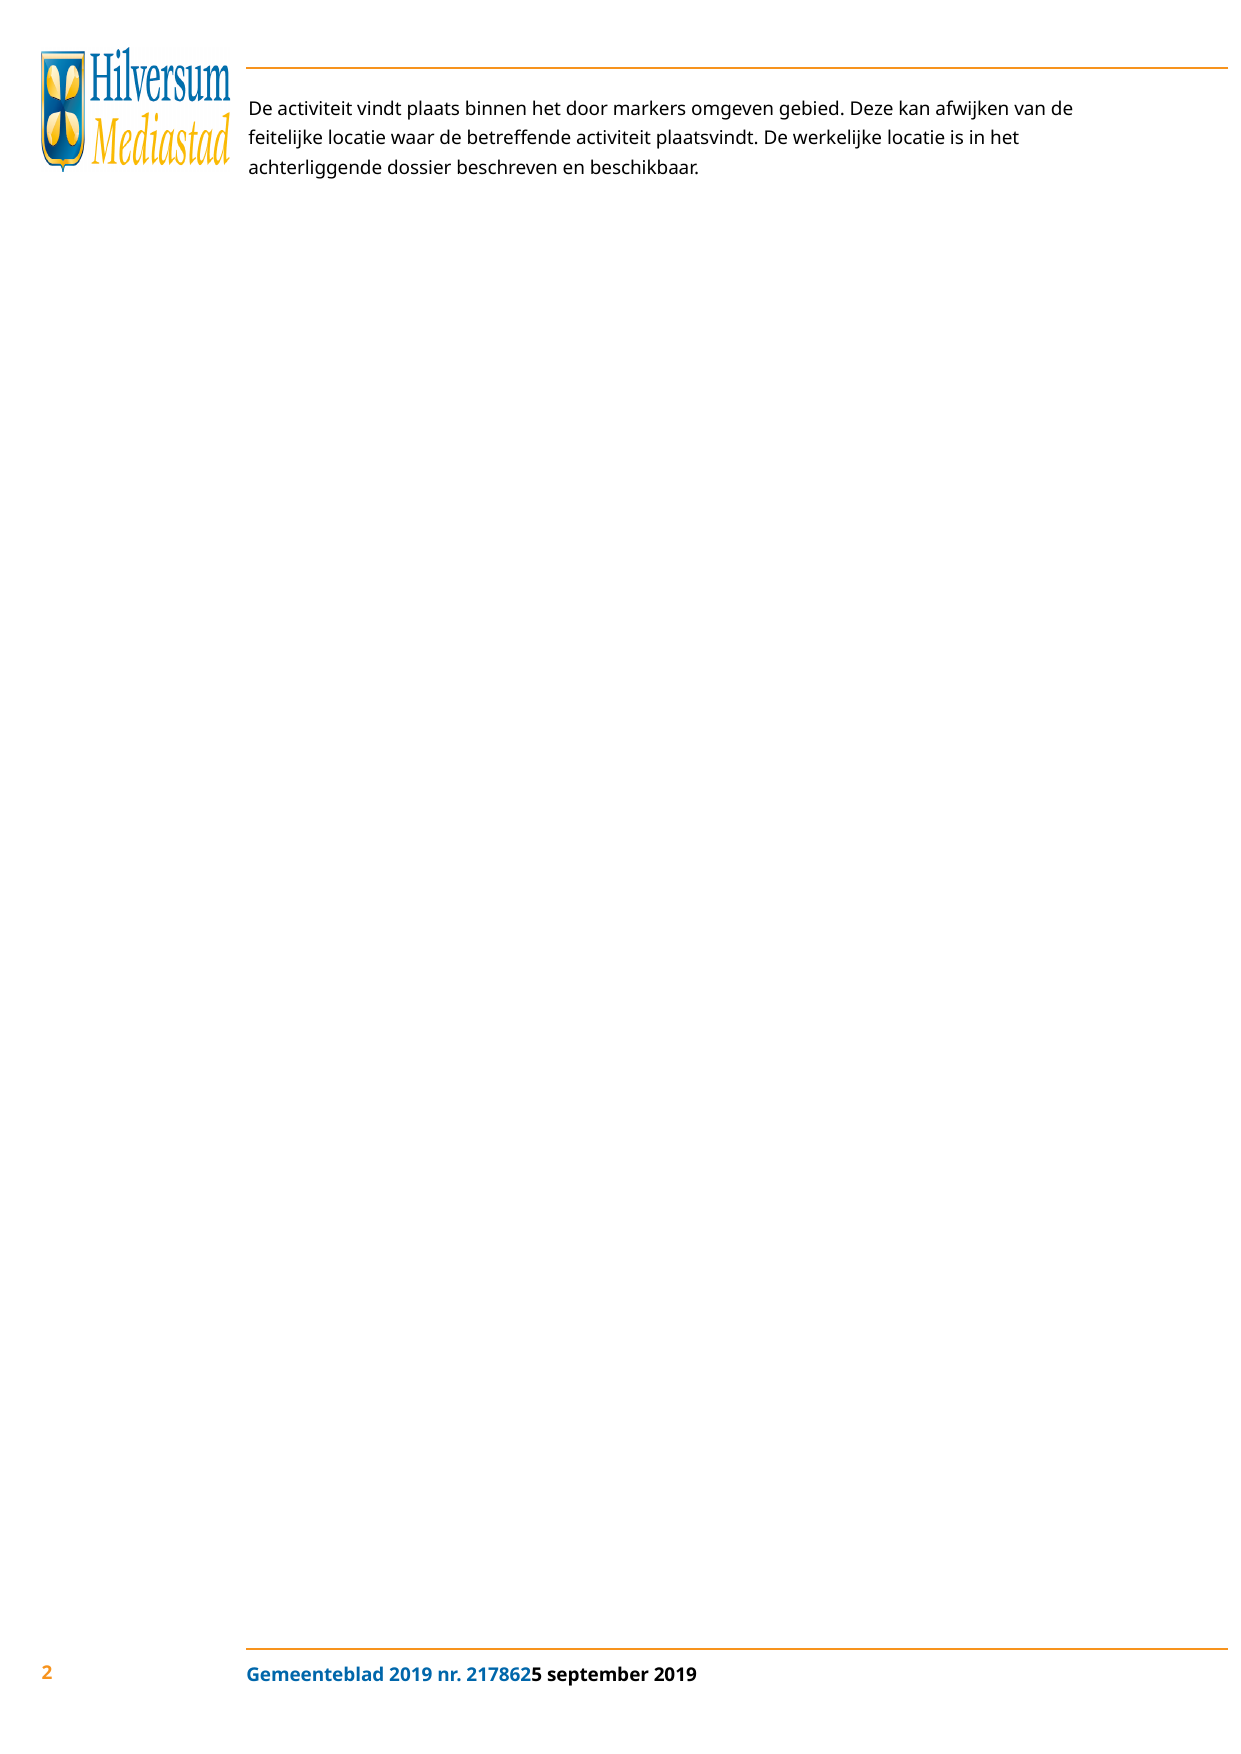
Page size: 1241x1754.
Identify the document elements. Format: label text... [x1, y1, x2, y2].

text De activiteit vindt plaats binnen het door markers omgeven gebied. Deze kan afwijken van de feitelijke locatie waar de betreffende activiteit plaatsvindt. De werkelijke locatie is in het achterliggende dossier beschreven en beschikbaar. [248, 95, 1152, 180]
picture [41, 47, 231, 172]
